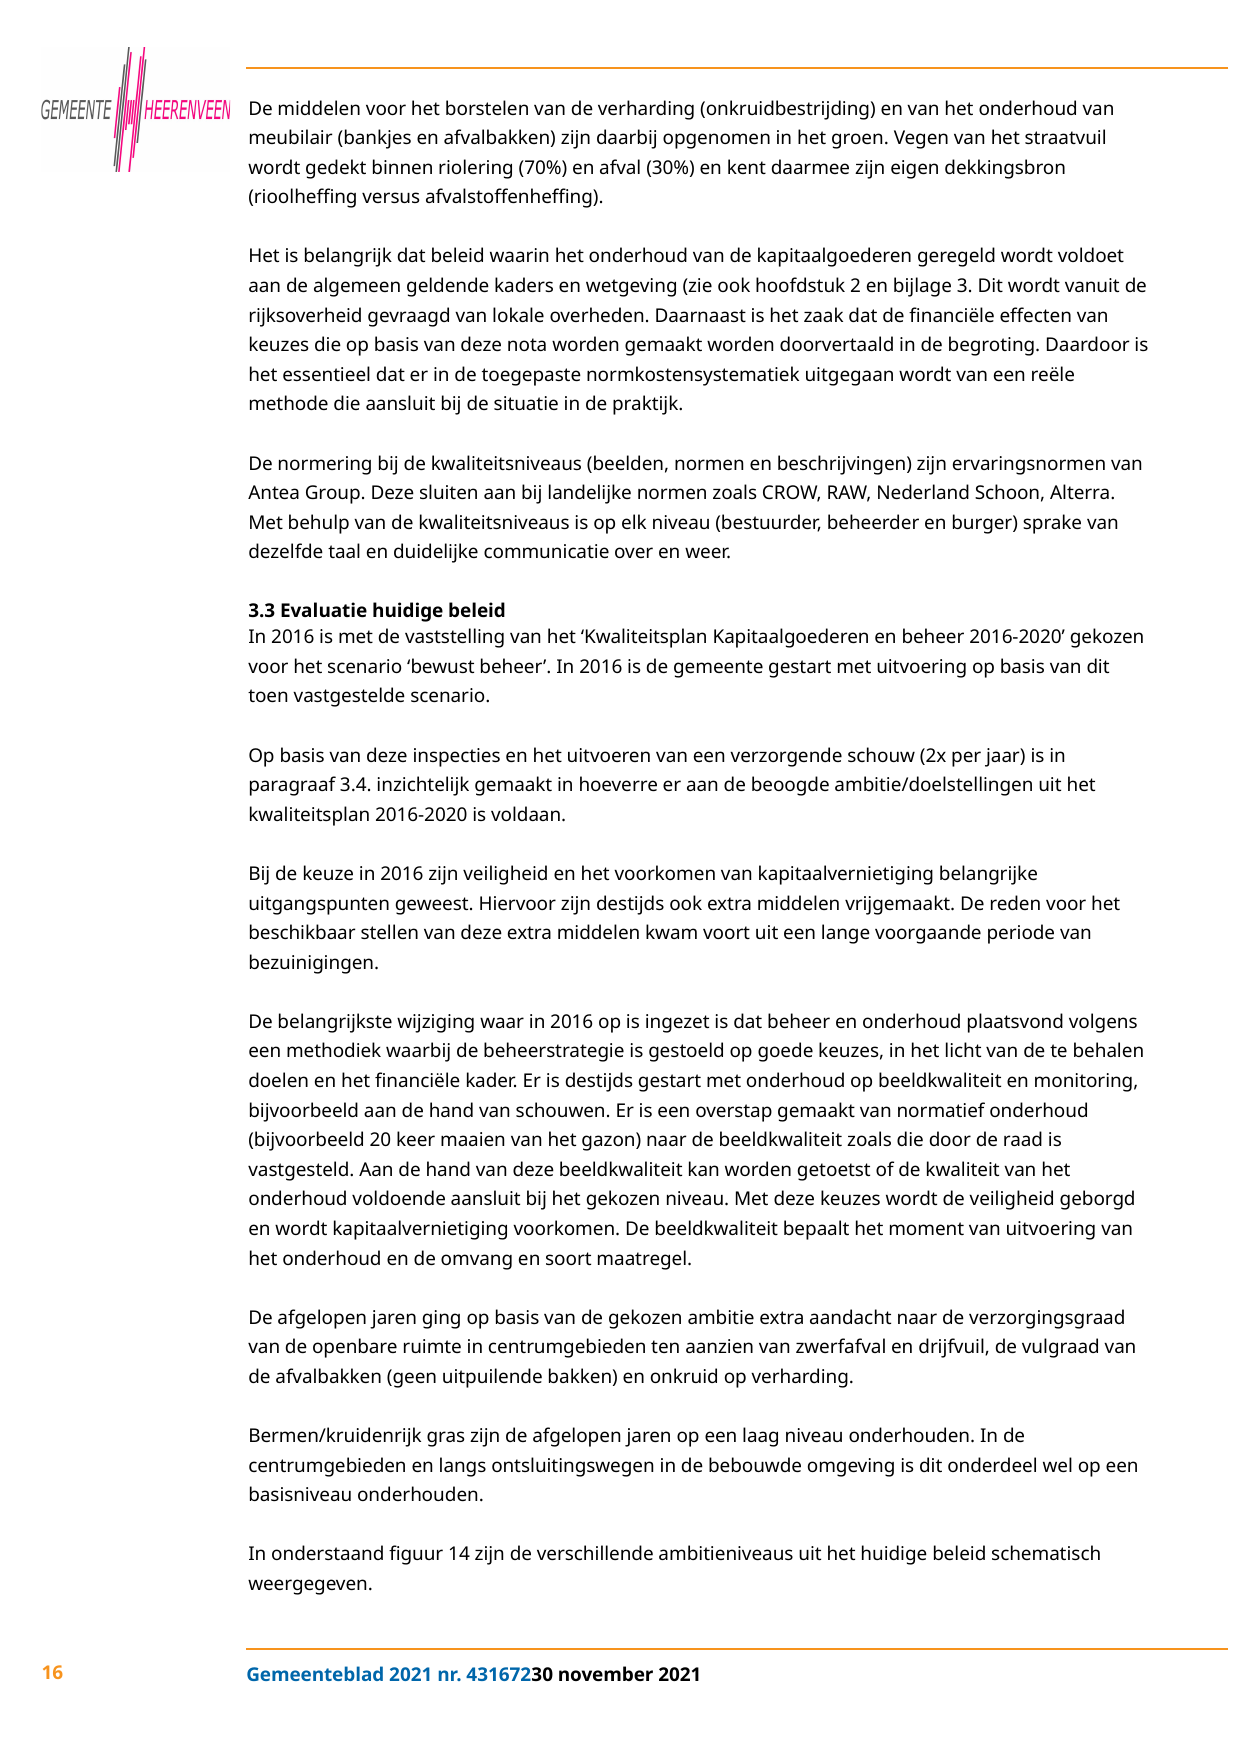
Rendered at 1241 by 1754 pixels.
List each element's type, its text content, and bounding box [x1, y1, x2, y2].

text Het is belangrijk dat beleid waarin het onderhoud van de kapitaalgoederen geregeld wordt voldoet aan de algemeen geldende kaders en wetgeving (zie ook hoofdstuk 2 en bijlage 3. Dit wordt vanuit de rijksoverheid gevraagd van lokale overheden. Daarnaast is het zaak dat de financiële effecten van keuzes die op basis van deze nota worden gemaakt worden doorvertaald in de begroting. Daardoor is het essentieel dat er in de toegepaste normkostensystematiek uitgegaan wordt van een reële methode die aansluit bij de situatie in de praktijk. [248, 243, 1152, 416]
text De afgelopen jaren ging op basis van de gekozen ambitie extra aandacht naar de verzorgingsgraad van de openbare ruimte in centrumgebieden ten aanzien van zwerfafval en drijfvuil, de vulgraad van de afvalbakken (geen uitpuilende bakken) en onkruid op verharding. [248, 1304, 1152, 1389]
text Bermen/kruidenrijk gras zijn de afgelopen jaren op een laag niveau onderhouden. In de centrumgebieden en langs ontsluitingswegen in de bebouwde omgeving is dit onderdeel wel op een basisniveau onderhouden. [248, 1422, 1152, 1507]
text Bij de keuze in 2016 zijn veiligheid en het voorkomen van kapitaalvernietiging belangrijke uitgangspunten geweest. Hiervoor zijn destijds ook extra middelen vrijgemaakt. De reden voor het beschikbaar stellen van deze extra middelen kwam voort uit een lange voorgaande periode van bezuinigingen. [248, 860, 1152, 974]
text 3.3 Evaluatie huidige beleid [248, 598, 1152, 623]
text De belangrijkste wijziging waar in 2016 op is ingezet is dat beheer en onderhoud plaatsvond volgens een methodiek waarbij de beheerstrategie is gestoeld op goede keuzes, in het licht van de te behalen doelen en het financiële kader. Er is destijds gestart met onderhoud op beeldkwaliteit en monitoring, bijvoorbeeld aan de hand van schouwen. Er is een overstap gemaakt van normatief onderhoud (bijvoorbeeld 20 keer maaien van het gazon) naar de beeldkwaliteit zoals die door de raad is vastgesteld. Aan de hand van deze beeldkwaliteit kan worden getoetst of de kwaliteit van het onderhoud voldoende aansluit bij het gekozen niveau. Met deze keuzes wordt de veiligheid geborgd en wordt kapitaalvernietiging voorkomen. De beeldkwaliteit bepaalt het moment van uitvoering van het onderhoud en de omvang en soort maatregel. [248, 1008, 1152, 1270]
text De middelen voor het borstelen van de verharding (onkruidbestrijding) en van het onderhoud van meubilair (bankjes en afvalbakken) zijn daarbij opgenomen in het groen. Vegen van het straatvuil wordt gedekt binnen riolering (70%) en afval (30%) en kent daarmee zijn eigen dekkingsbron (rioolheffing versus afvalstoffenheffing). [248, 95, 1152, 209]
text In onderstaand figuur 14 zijn de verschillende ambitieniveaus uit het huidige beleid schematisch weergegeven. [248, 1541, 1152, 1596]
text In 2016 is met de vaststelling van het ‘Kwaliteitsplan Kapitaalgoederen en beheer 2016-2020’ gekozen voor het scenario ‘bewust beheer’. In 2016 is de gemeente gestart met uitvoering op basis van dit toen vastgestelde scenario. [248, 623, 1152, 708]
text De normering bij de kwaliteitsniveaus (beelden, normen en beschrijvingen) zijn ervaringsnormen van Antea Group. Deze sluiten aan bij landelijke normen zoals CROW, RAW, Nederland Schoon, Alterra. Met behulp van de kwaliteitsniveaus is op elk niveau (bestuurder, beheerder en burger) sprake van dezelfde taal en duidelijke communicatie over en weer. [248, 450, 1152, 564]
text Op basis van deze inspecties en het uitvoeren van een verzorgende schouw (2x per jaar) is in paragraaf 3.4. inzichtelijk gemaakt in hoeverre er aan de beoogde ambitie/doelstellingen uit het kwaliteitsplan 2016-2020 is voldaan. [248, 742, 1152, 827]
picture [41, 47, 231, 172]
